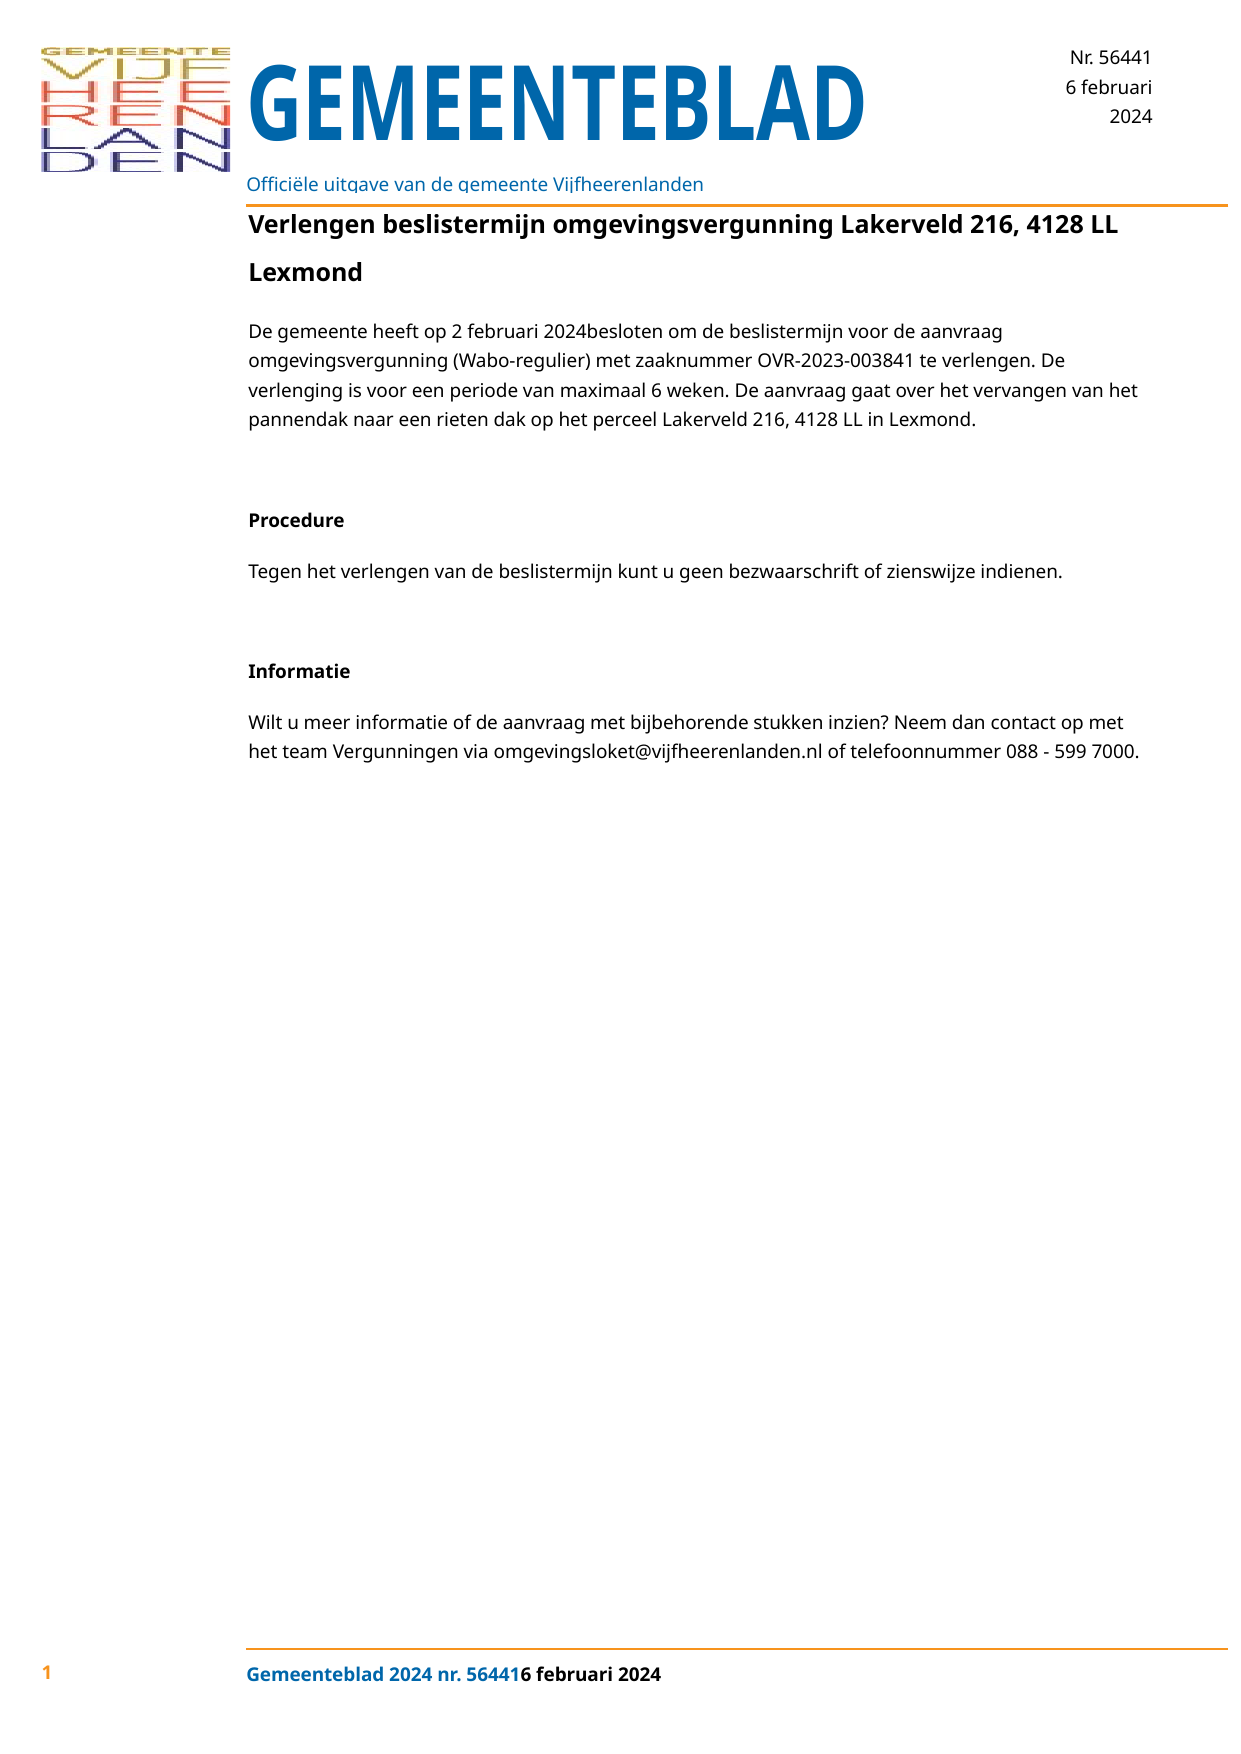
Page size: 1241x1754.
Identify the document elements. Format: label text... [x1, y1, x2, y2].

text Wilt u meer informatie of de aanvraag met bijbehorende stukken inzien? Neem dan contact op met het team Vergunningen via omgevingsloket@vijfheerenlanden.nl of telefoonnummer 088 - 599 7000. [248, 709, 1152, 764]
text Verlengen beslistermijn omgevingsvergunning Lakerveld 216, 4128 LL Lexmond [248, 207, 1152, 288]
text Procedure [248, 507, 1152, 533]
picture [41, 47, 231, 172]
text De gemeente heeft op 2 februari 2024besloten om de beslistermijn voor de aanvraag omgevingsvergunning (Wabo-regulier) met zaaknummer OVR-2023-003841 te verlengen. De verlenging is voor een periode van maximaal 6 weken. De aanvraag gaat over het vervangen van het pannendak naar een rieten dak op het perceel Lakerveld 216, 4128 LL in Lexmond. [248, 318, 1152, 432]
text Informatie [248, 659, 1152, 684]
text Tegen het verlengen van de beslistermijn kunt u geen bezwaarschrift of zienswijze indienen. [248, 558, 1152, 584]
